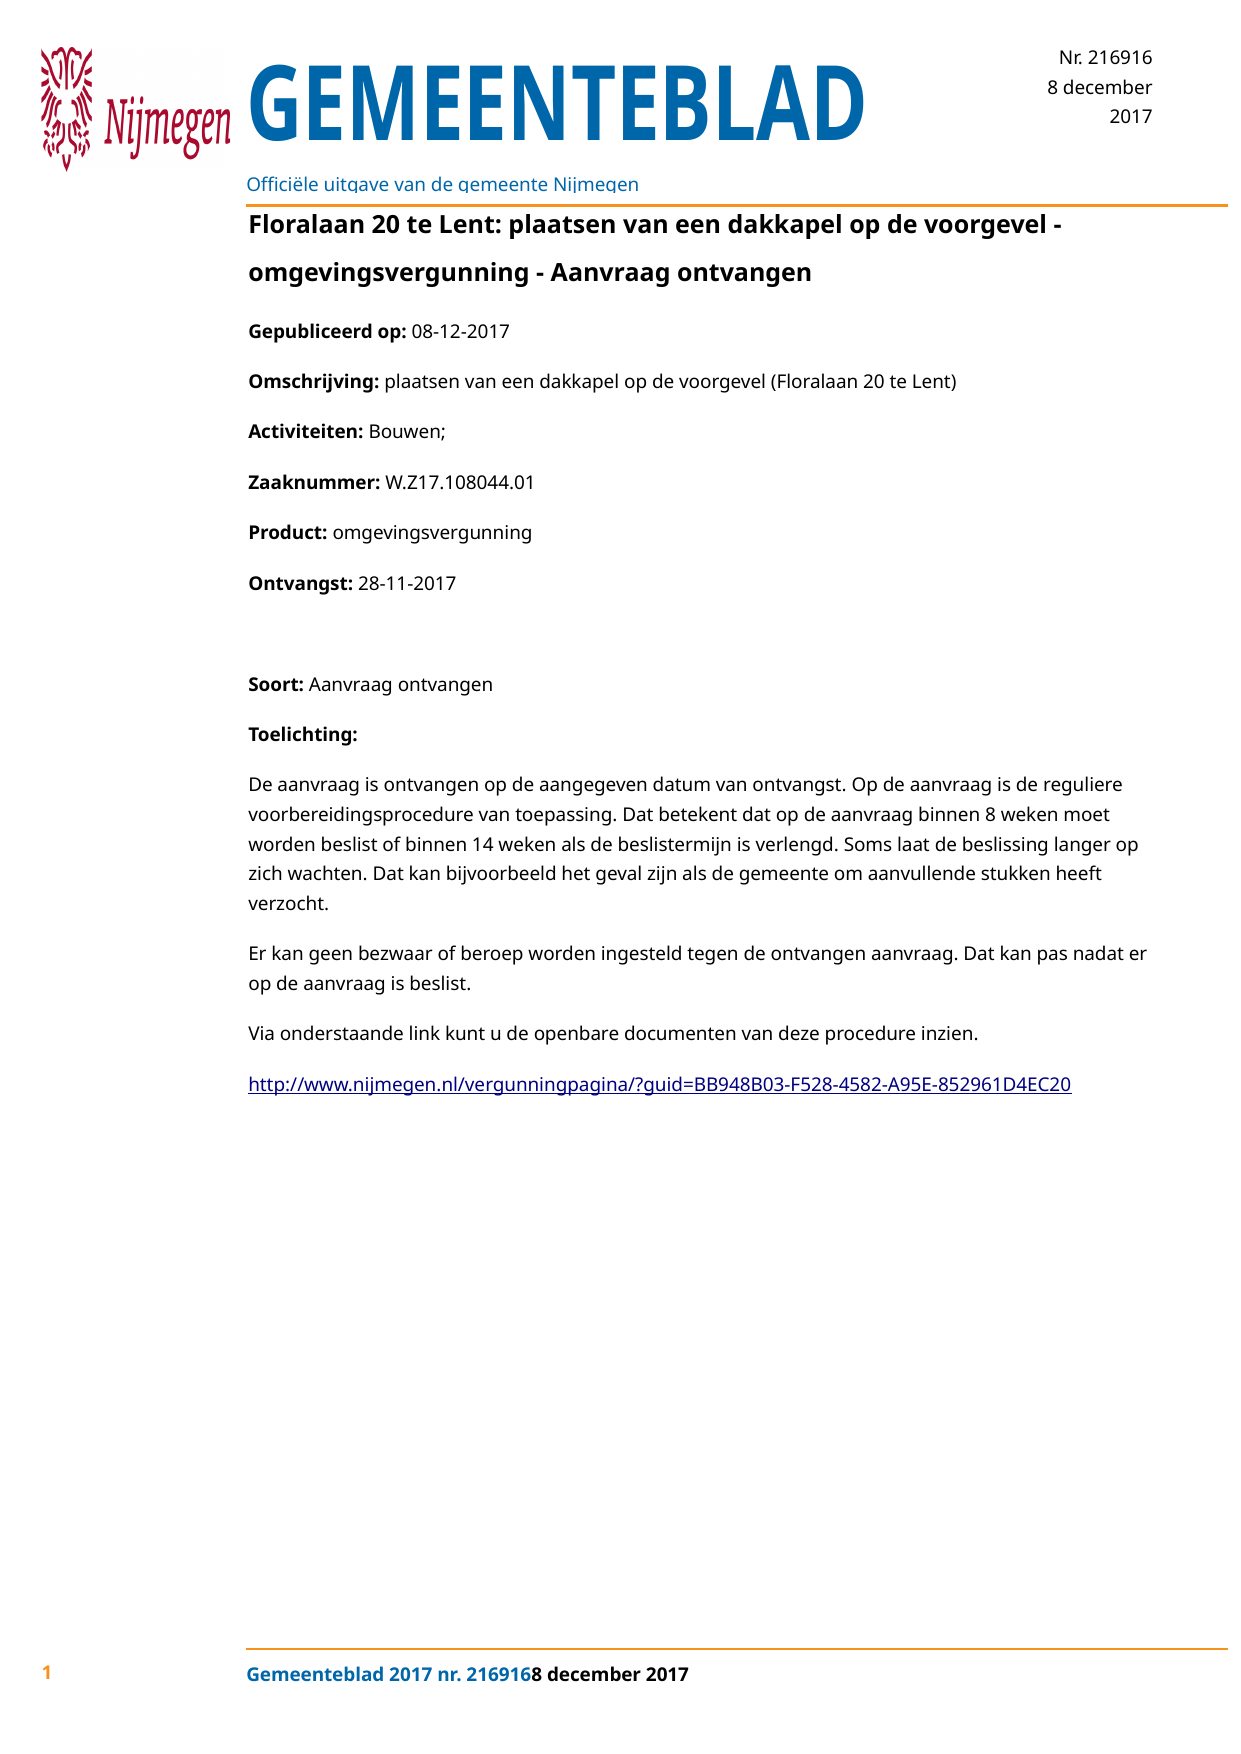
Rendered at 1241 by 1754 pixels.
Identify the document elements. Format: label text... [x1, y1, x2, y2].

text Zaaknummer: W.Z17.108044.01 [248, 469, 1152, 495]
text Soort: Aanvraag ontvangen [248, 671, 1152, 697]
text Gepubliceerd op: 08-12-2017 [248, 318, 1152, 344]
text Activiteiten: Bouwen; [248, 419, 1152, 444]
text Ontvangst: 28-11-2017 [248, 570, 1152, 596]
text http://www.nijmegen.nl/vergunningpagina/?guid=BB948B03-F528-4582-A95E-852961D4EC20 [248, 1071, 1152, 1097]
text De aanvraag is ontvangen op de aangegeven datum van ontvangst. Op de aanvraag is de reguliere voorbereidingsprocedure van toepassing. Dat betekent dat op de aanvraag binnen 8 weken moet worden beslist of binnen 14 weken als de beslistermijn is verlengd. Soms laat de beslissing langer op zich wachten. Dat kan bijvoorbeeld het geval zijn als de gemeente om aanvullende stukken heeft verzocht. [248, 772, 1152, 916]
picture [41, 47, 231, 172]
text Via onderstaande link kunt u de openbare documenten van deze procedure inzien. [248, 1020, 1152, 1046]
text Er kan geen bezwaar of beroep worden ingesteld tegen de ontvangen aanvraag. Dat kan pas nadat er op de aanvraag is beslist. [248, 940, 1152, 996]
text Toelichting: [248, 721, 1152, 747]
text Product: omgevingsvergunning [248, 519, 1152, 545]
text Floralaan 20 te Lent: plaatsen van een dakkapel op de voorgevel - omgevingsvergunning - Aanvraag ontvangen [248, 207, 1152, 288]
text Omschrijving: plaatsen van een dakkapel op de voorgevel (Floralaan 20 te Lent) [248, 368, 1152, 394]
